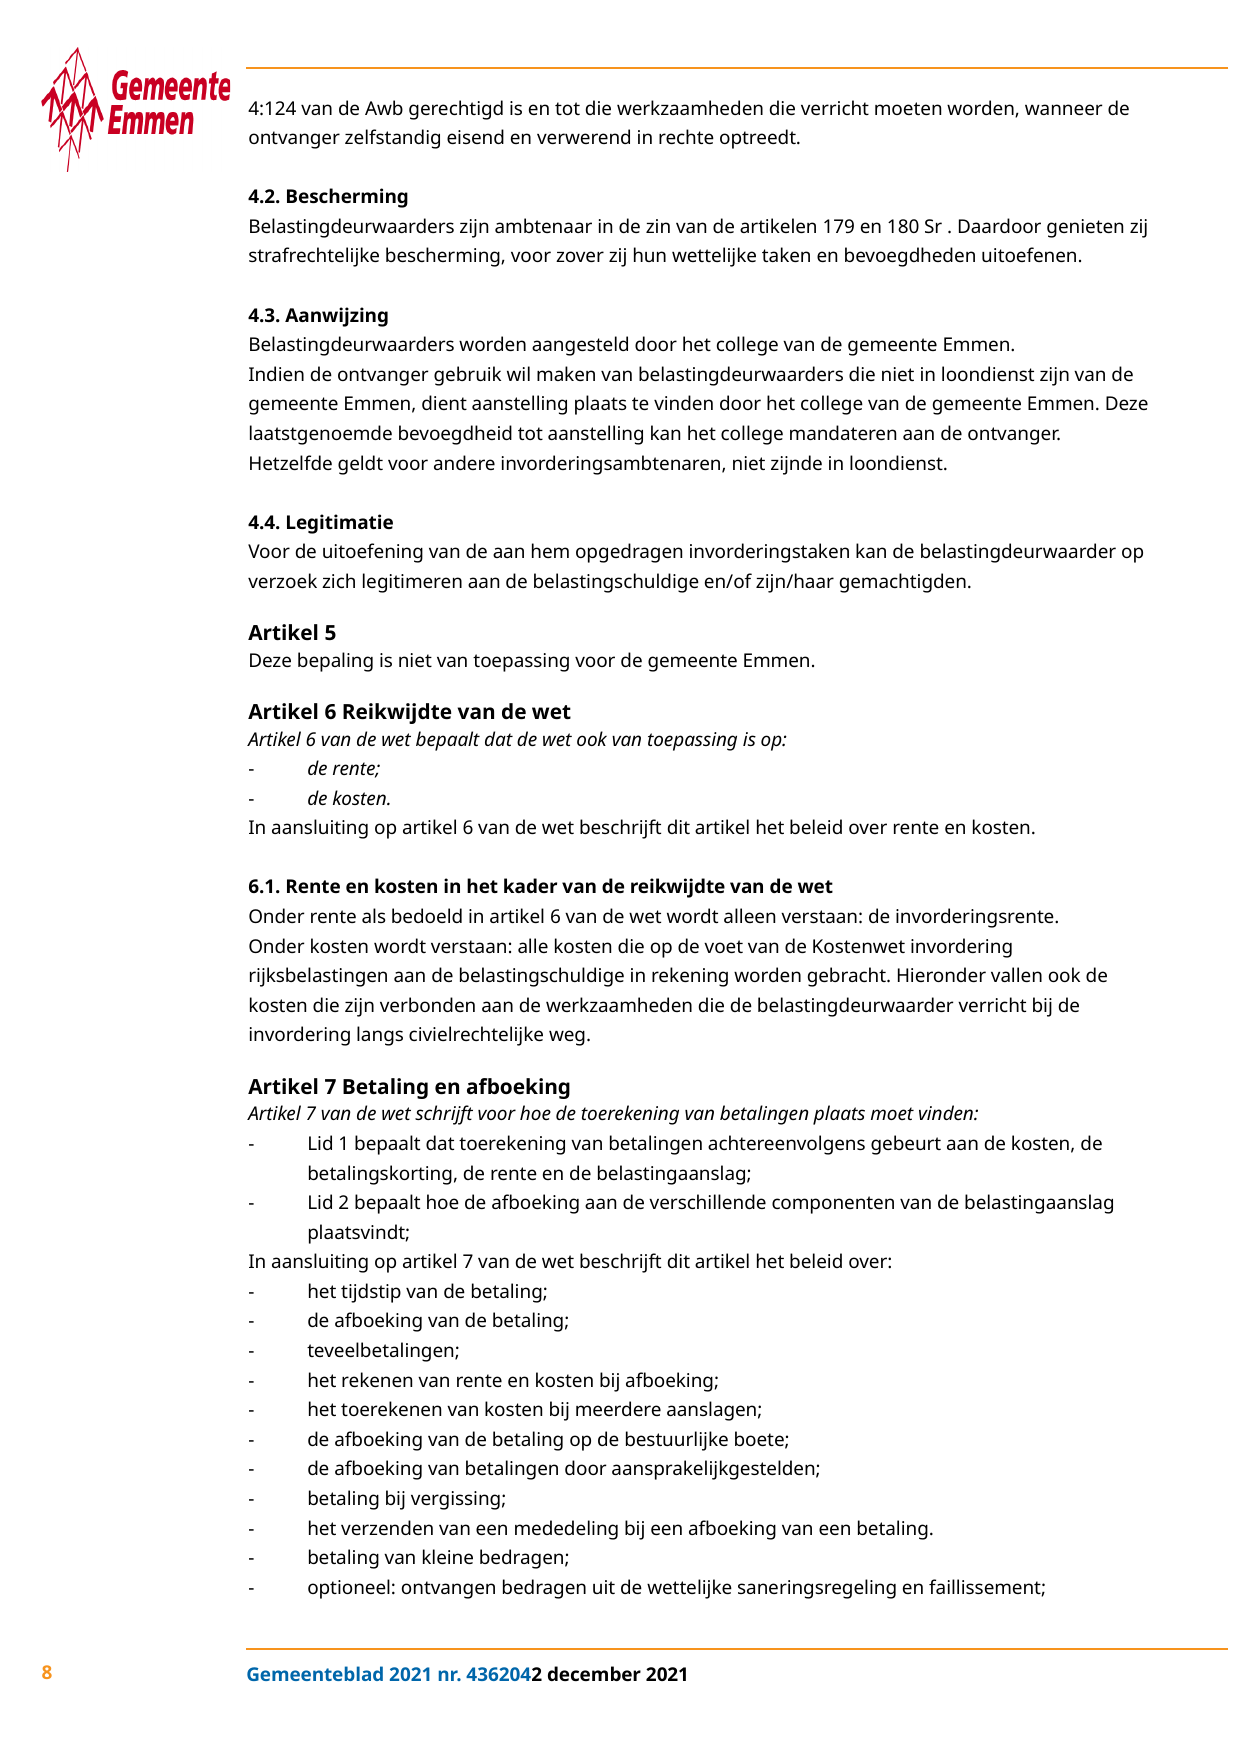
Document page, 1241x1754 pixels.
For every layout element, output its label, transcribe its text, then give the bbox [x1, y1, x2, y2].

text In aansluiting op artikel 7 van de wet beschrijft dit artikel het beleid over: [248, 1248, 1152, 1274]
text 4.4. Legitimatie [248, 509, 1152, 535]
text Artikel 7 van de wet schrijft voor hoe de toerekening van betalingen plaats moet vinden: [248, 1101, 1152, 1126]
list Lid 2 bepaalt hoe de afboeking aan de verschillende componenten van de belastingaanslag plaatsvindt; [248, 1189, 1152, 1244]
list de kosten. [248, 785, 1152, 811]
list Lid 1 bepaalt dat toerekening van betalingen achtereenvolgens gebeurt aan de kosten, de betalingskorting, de rente en de belastingaanslag; [248, 1130, 1152, 1185]
text Indien de ontvanger gebruik wil maken van belastingdeurwaarders die niet in loondienst zijn van de gemeente Emmen, dient aanstelling plaats te vinden door het college van de gemeente Emmen. Deze laatstgenoemde bevoegdheid tot aanstelling kan het college mandateren aan de ontvanger. [248, 361, 1152, 446]
text Belastingdeurwaarders worden aangesteld door het college van de gemeente Emmen. [248, 331, 1152, 357]
text Artikel 5 [248, 618, 1152, 647]
text Artikel 7 Betaling en afboeking [248, 1072, 1152, 1101]
list het toerekenen van kosten bij meerdere aanslagen; [248, 1396, 1152, 1422]
list de rente; [248, 755, 1152, 781]
text 6.1. Rente en kosten in het kader van de reikwijdte van de wet [248, 874, 1152, 899]
text 4.3. Aanwijzing [248, 302, 1152, 328]
text 4:124 van de Awb gerechtigd is en tot die werkzaamheden die verricht moeten worden, wanneer de ontvanger zelfstandig eisend en verwerend in rechte optreedt. [248, 95, 1152, 150]
list optioneel: ontvangen bedragen uit de wettelijke saneringsregeling en faillissement; [248, 1574, 1152, 1599]
text Deze bepaling is niet van toepassing voor de gemeente Emmen. [248, 647, 1152, 673]
list de afboeking van betalingen door aansprakelijkgestelden; [248, 1456, 1152, 1481]
text Artikel 6 van de wet bepaalt dat de wet ook van toepassing is op: [248, 726, 1152, 752]
text Onder kosten wordt verstaan: alle kosten die op de voet van de Kostenwet invordering rijksbelastingen aan de belastingschuldige in rekening worden gebracht. Hieronder vallen ook de kosten die zijn verbonden aan de werkzaamheden die de belastingdeurwaarder verricht bij de invordering langs civielrechtelijke weg. [248, 933, 1152, 1047]
list de afboeking van de betaling op de bestuurlijke boete; [248, 1426, 1152, 1452]
text Voor de uitoefening van de aan hem opgedragen invorderingstaken kan de belastingdeurwaarder op verzoek zich legitimeren aan de belastingschuldige en/of zijn/haar gemachtigden. [248, 538, 1152, 594]
list het rekenen van rente en kosten bij afboeking; [248, 1367, 1152, 1392]
text 4.2. Bescherming [248, 183, 1152, 209]
text In aansluiting op artikel 6 van de wet beschrijft dit artikel het beleid over rente en kosten. [248, 814, 1152, 840]
list teveelbetalingen; [248, 1337, 1152, 1363]
list het tijdstip van de betaling; [248, 1278, 1152, 1304]
text Belastingdeurwaarders zijn ambtenaar in de zin van de artikelen 179 en 180 Sr . Daardoor genieten zij strafrechtelijke bescherming, voor zover zij hun wettelijke taken en bevoegdheden uitoefenen. [248, 213, 1152, 268]
list betaling van kleine bedragen; [248, 1544, 1152, 1570]
text Hetzelfde geldt voor andere invorderingsambtenaren, niet zijnde in loondienst. [248, 450, 1152, 476]
text Artikel 6 Reikwijdte van de wet [248, 697, 1152, 726]
text Onder rente als bedoeld in artikel 6 van de wet wordt alleen verstaan: de invorderingsrente. [248, 903, 1152, 929]
list de afboeking van de betaling; [248, 1308, 1152, 1333]
picture [41, 47, 231, 172]
list betaling bij vergissing; [248, 1485, 1152, 1511]
list het verzenden van een mededeling bij een afboeking van een betaling. [248, 1515, 1152, 1540]
